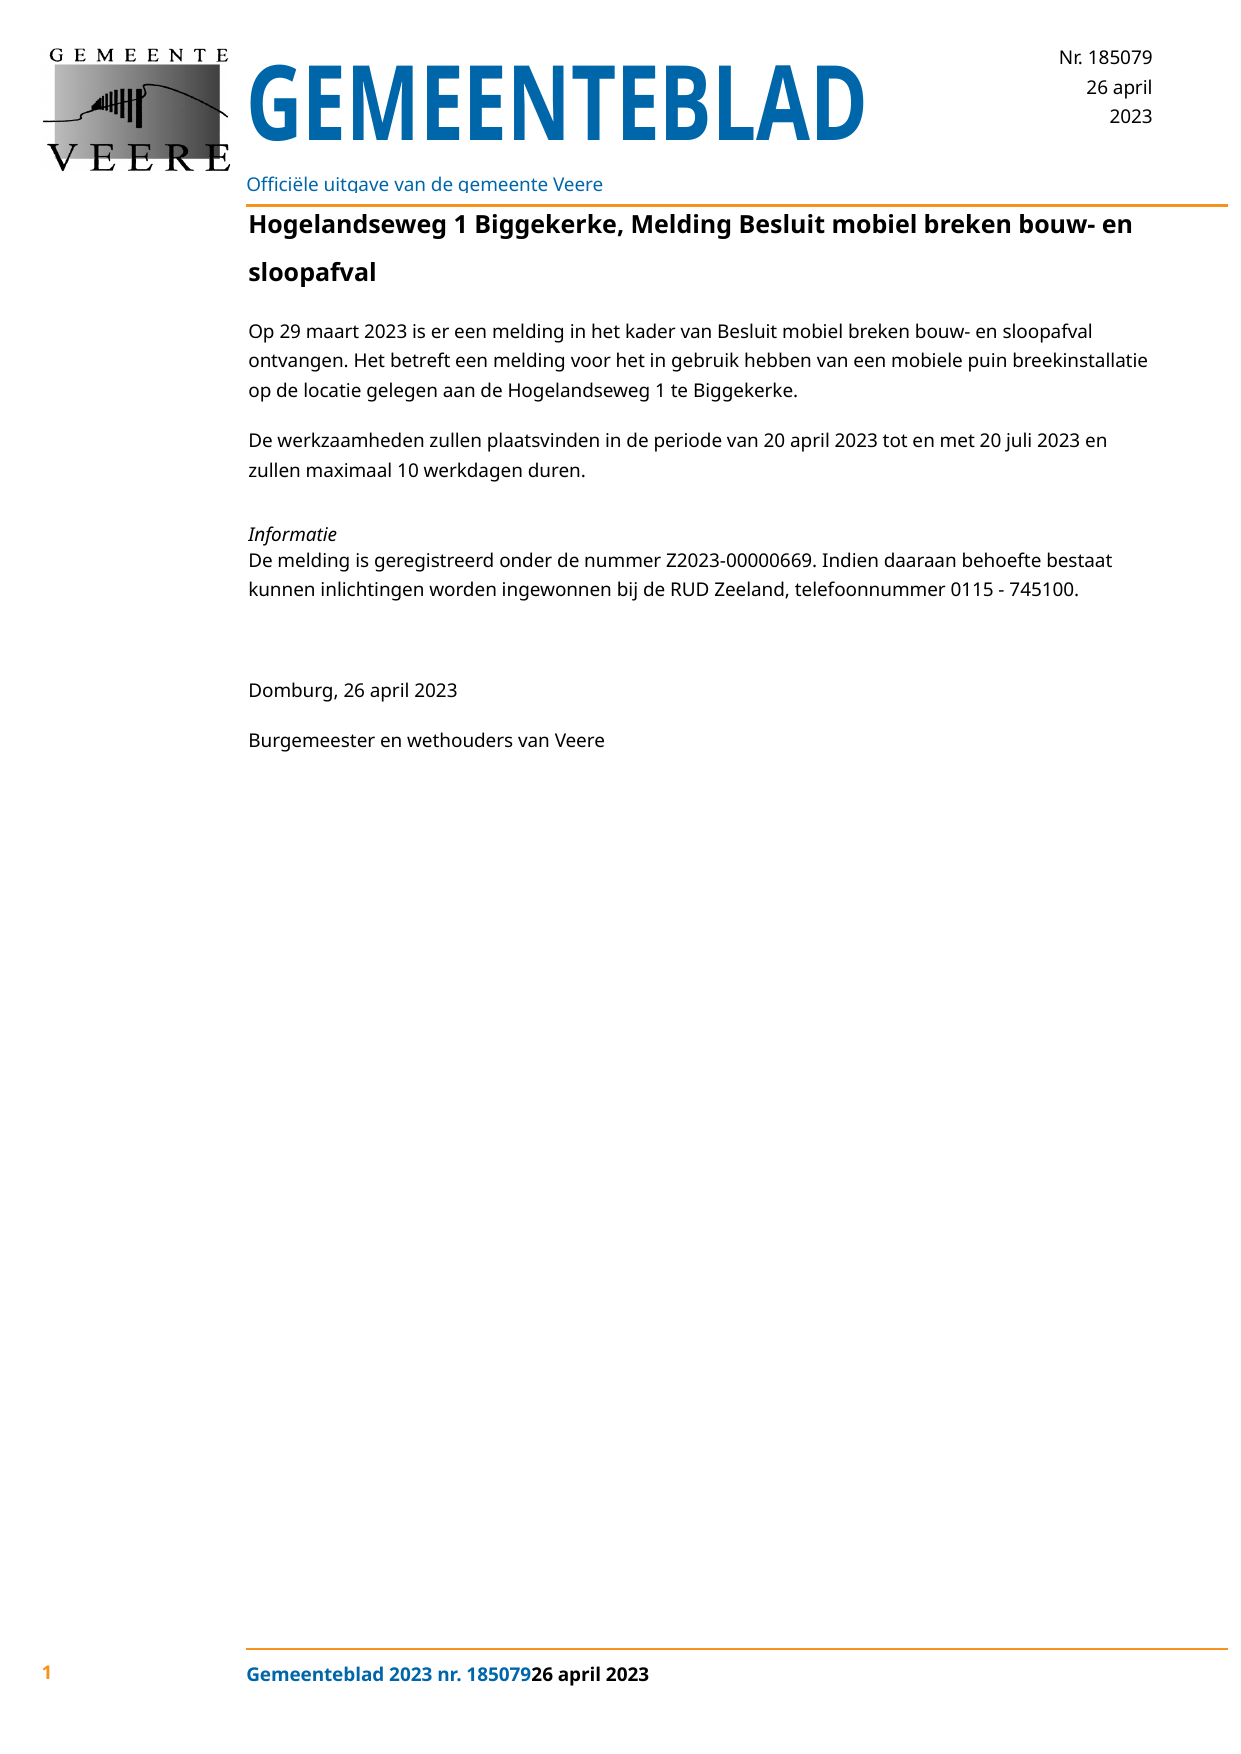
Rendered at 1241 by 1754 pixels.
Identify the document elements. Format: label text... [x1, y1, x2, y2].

text De melding is geregistreerd onder de nummer Z2023-00000669. Indien daaraan behoefte bestaat kunnen inlichtingen worden ingewonnen bij de RUD Zeeland, telefoonnummer 0115 - 745100. [248, 547, 1152, 602]
text De werkzaamheden zullen plaatsvinden in de periode van 20 april 2023 tot en met 20 juli 2023 en zullen maximaal 10 werkdagen duren. [248, 427, 1152, 483]
text Op 29 maart 2023 is er een melding in het kader van Besluit mobiel breken bouw- en sloopafval ontvangen. Het betreft een melding voor het in gebruik hebben van een mobiele puin breekinstallatie op de locatie gelegen aan de Hogelandseweg 1 te Biggekerke. [248, 318, 1152, 403]
text Domburg, 26 april 2023 [248, 677, 1152, 703]
text Burgemeester en wethouders van Veere [248, 728, 1152, 753]
text Hogelandseweg 1 Biggekerke, Melding Besluit mobiel breken bouw- en sloopafval [248, 207, 1152, 288]
text Informatie [248, 521, 1152, 547]
picture [41, 47, 231, 172]
